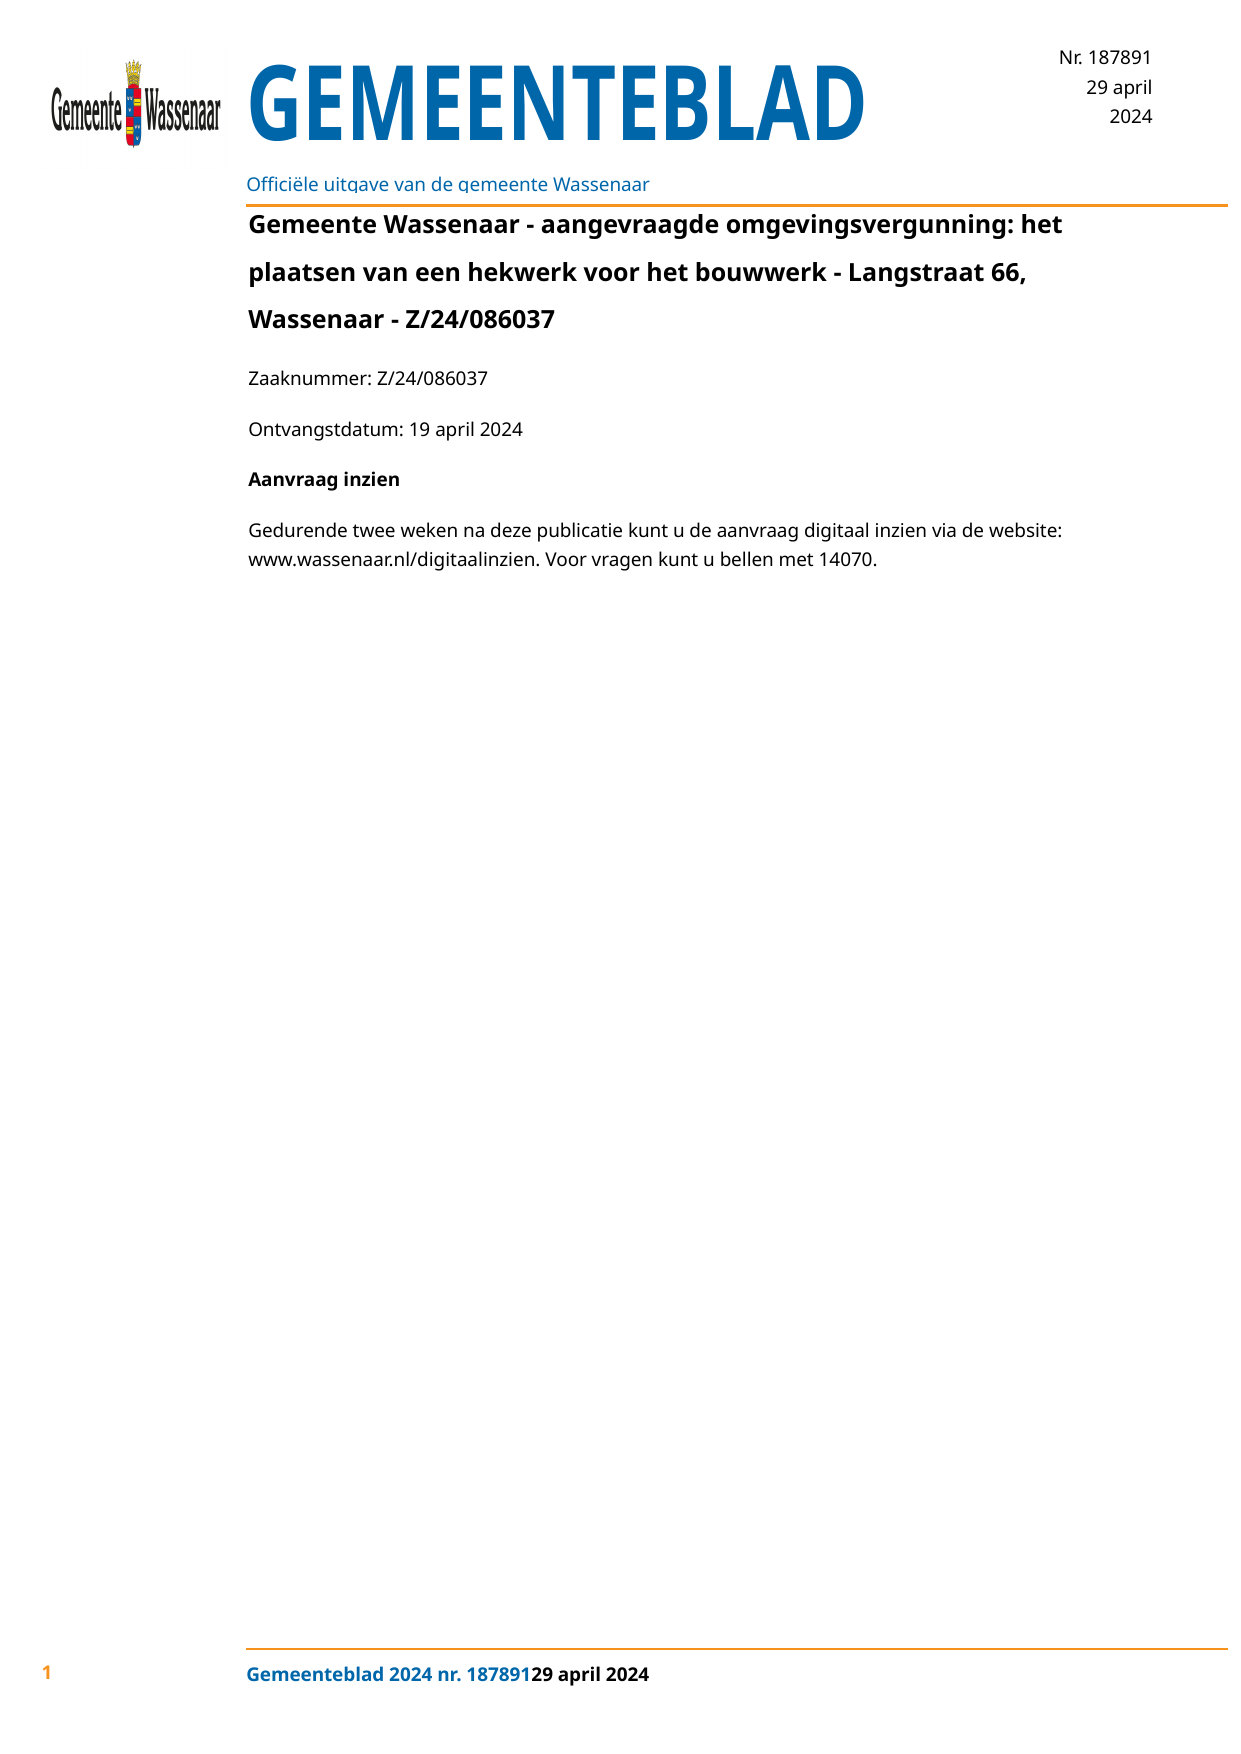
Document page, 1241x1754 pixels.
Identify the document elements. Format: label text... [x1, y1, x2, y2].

picture [41, 47, 231, 172]
text Aanvraag inzien [248, 466, 1152, 492]
text Zaaknummer: Z/24/086037 [248, 366, 1152, 391]
text Gemeente Wassenaar - aangevraagde omgevingsvergunning: het plaatsen van een hekwerk voor het bouwwerk - Langstraat 66, Wassenaar - Z/24/086037 [248, 207, 1152, 336]
text Ontvangstdatum: 19 april 2024 [248, 416, 1152, 442]
text Gedurende twee weken na deze publicatie kunt u de aanvraag digitaal inzien via de website: www.wassenaar.nl/digitaalinzien. Voor vragen kunt u bellen met 14070. [248, 517, 1152, 572]
